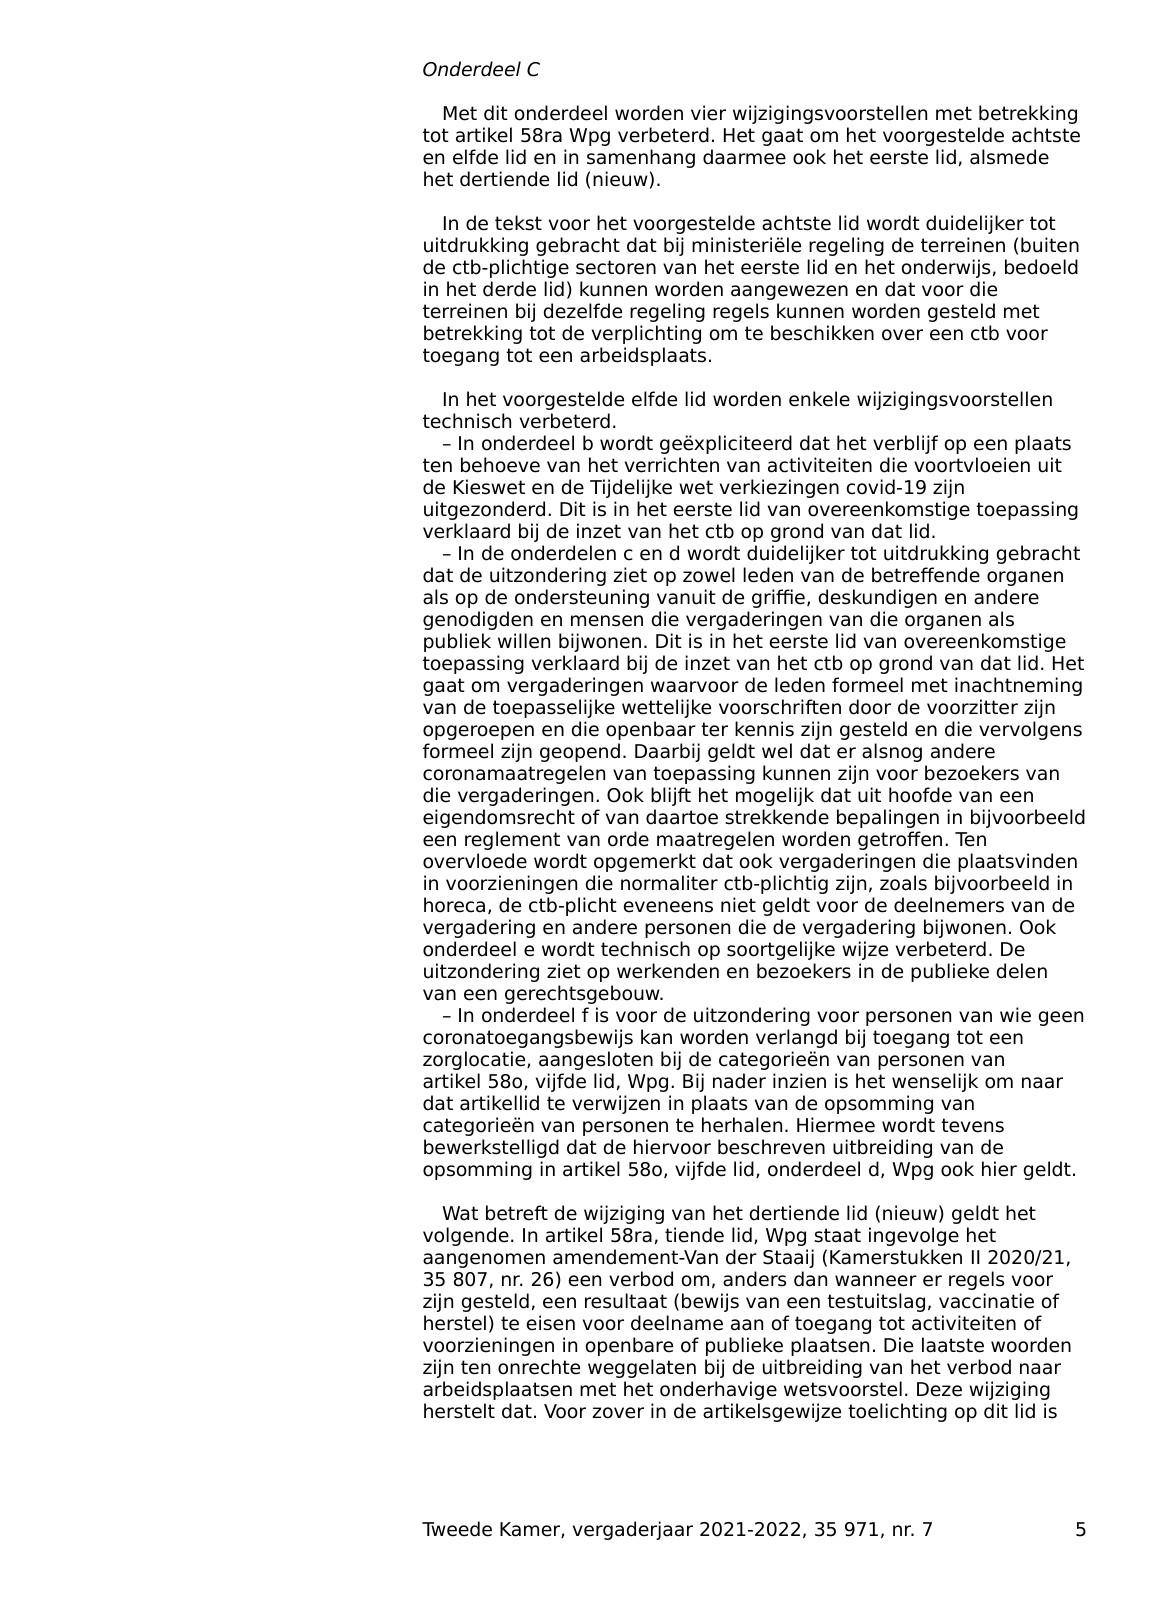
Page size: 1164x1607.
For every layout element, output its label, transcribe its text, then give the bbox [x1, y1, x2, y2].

text Wat betreft de wijziging van het dertiende lid (nieuw) geldt het volgende. In artikel 58ra, tiende lid, Wpg staat ingevolge het aangenomen amendement-Van der Staaij (Kamerstukken II 2020/21, 35 807, nr. 26) een verbod om, anders dan wanneer er regels voor zijn gesteld, een resultaat (bewijs van een testuitslag, vaccinatie of herstel) te eisen voor deelname aan of toegang tot activiteiten of voorzieningen in openbare of publieke plaatsen. Die laatste woorden zijn ten onrechte weggelaten bij de uitbreiding van het verbod naar arbeidsplaatsen met het onderhavige wetsvoorstel. Deze wijziging herstelt dat. Voor zover in de artikelsgewijze toelichting op dit lid is [422, 1203, 1087, 1423]
text – In de onderdelen c en d wordt duidelijker tot uitdrukking gebracht dat de uitzondering ziet op zowel leden van de betreffende organen als op de ondersteuning vanuit de griffie, deskundigen en andere genodigden en mensen die vergaderingen van die organen als publiek willen bijwonen. Dit is in het eerste lid van overeenkomstige toepassing verklaard bij de inzet van het ctb op grond van dat lid. Het gaat om vergaderingen waarvoor de leden formeel met inachtneming van de toepasselijke wettelijke voorschriften door de voorzitter zijn opgeroepen en die openbaar ter kennis zijn gesteld en die vervolgens formeel zijn geopend. Daarbij geldt wel dat er alsnog andere coronamaatregelen van toepassing kunnen zijn voor bezoekers van die vergaderingen. Ook blijft het mogelijk dat uit hoofde van een eigendomsrecht of van daartoe strekkende bepalingen in bijvoorbeeld een reglement van orde maatregelen worden getroffen. Ten overvloede wordt opgemerkt dat ook vergaderingen die plaatsvinden in voorzieningen die normaliter ctb-plichtig zijn, zoals bijvoorbeeld in horeca, de ctb-plicht eveneens niet geldt voor de deelnemers van de vergadering en andere personen die de vergadering bijwonen. Ook onderdeel e wordt technisch op soortgelijke wijze verbeterd. De uitzondering ziet op werkenden en bezoekers in de publieke delen van een gerechtsgebouw. [422, 543, 1087, 1005]
text Met dit onderdeel worden vier wijzigingsvoorstellen met betrekking tot artikel 58ra Wpg verbeterd. Het gaat om het voorgestelde achtste en elfde lid en in samenhang daarmee ook het eerste lid, alsmede het dertiende lid (nieuw). [422, 103, 1087, 191]
text – In onderdeel f is voor de uitzondering voor personen van wie geen coronatoegangsbewijs kan worden verlangd bij toegang tot een zorglocatie, aangesloten bij de categorieën van personen van artikel 58o, vijfde lid, Wpg. Bij nader inzien is het wenselijk om naar dat artikellid te verwijzen in plaats van de opsomming van categorieën van personen te herhalen. Hiermee wordt tevens bewerkstelligd dat de hiervoor beschreven uitbreiding van de opsomming in artikel 58o, vijfde lid, onderdeel d, Wpg ook hier geldt. [422, 1005, 1087, 1181]
text – In onderdeel b wordt geëxpliciteerd dat het verblijf op een plaats ten behoeve van het verrichten van activiteiten die voortvloeien uit de Kieswet en de Tijdelijke wet verkiezingen covid-19 zijn uitgezonderd. Dit is in het eerste lid van overeenkomstige toepassing verklaard bij de inzet van het ctb op grond van dat lid. [422, 433, 1087, 543]
text In het voorgestelde elfde lid worden enkele wijzigingsvoorstellen technisch verbeterd. [422, 389, 1087, 433]
text In de tekst voor het voorgestelde achtste lid wordt duidelijker tot uitdrukking gebracht dat bij ministeriële regeling de terreinen (buiten de ctb-plichtige sectoren van het eerste lid en het onderwijs, bedoeld in het derde lid) kunnen worden aangewezen en dat voor die terreinen bij dezelfde regeling regels kunnen worden gesteld met betrekking tot de verplichting om te beschikken over een ctb voor toegang tot een arbeidsplaats. [422, 213, 1087, 367]
subtitle Onderdeel C [422, 59, 1087, 81]
